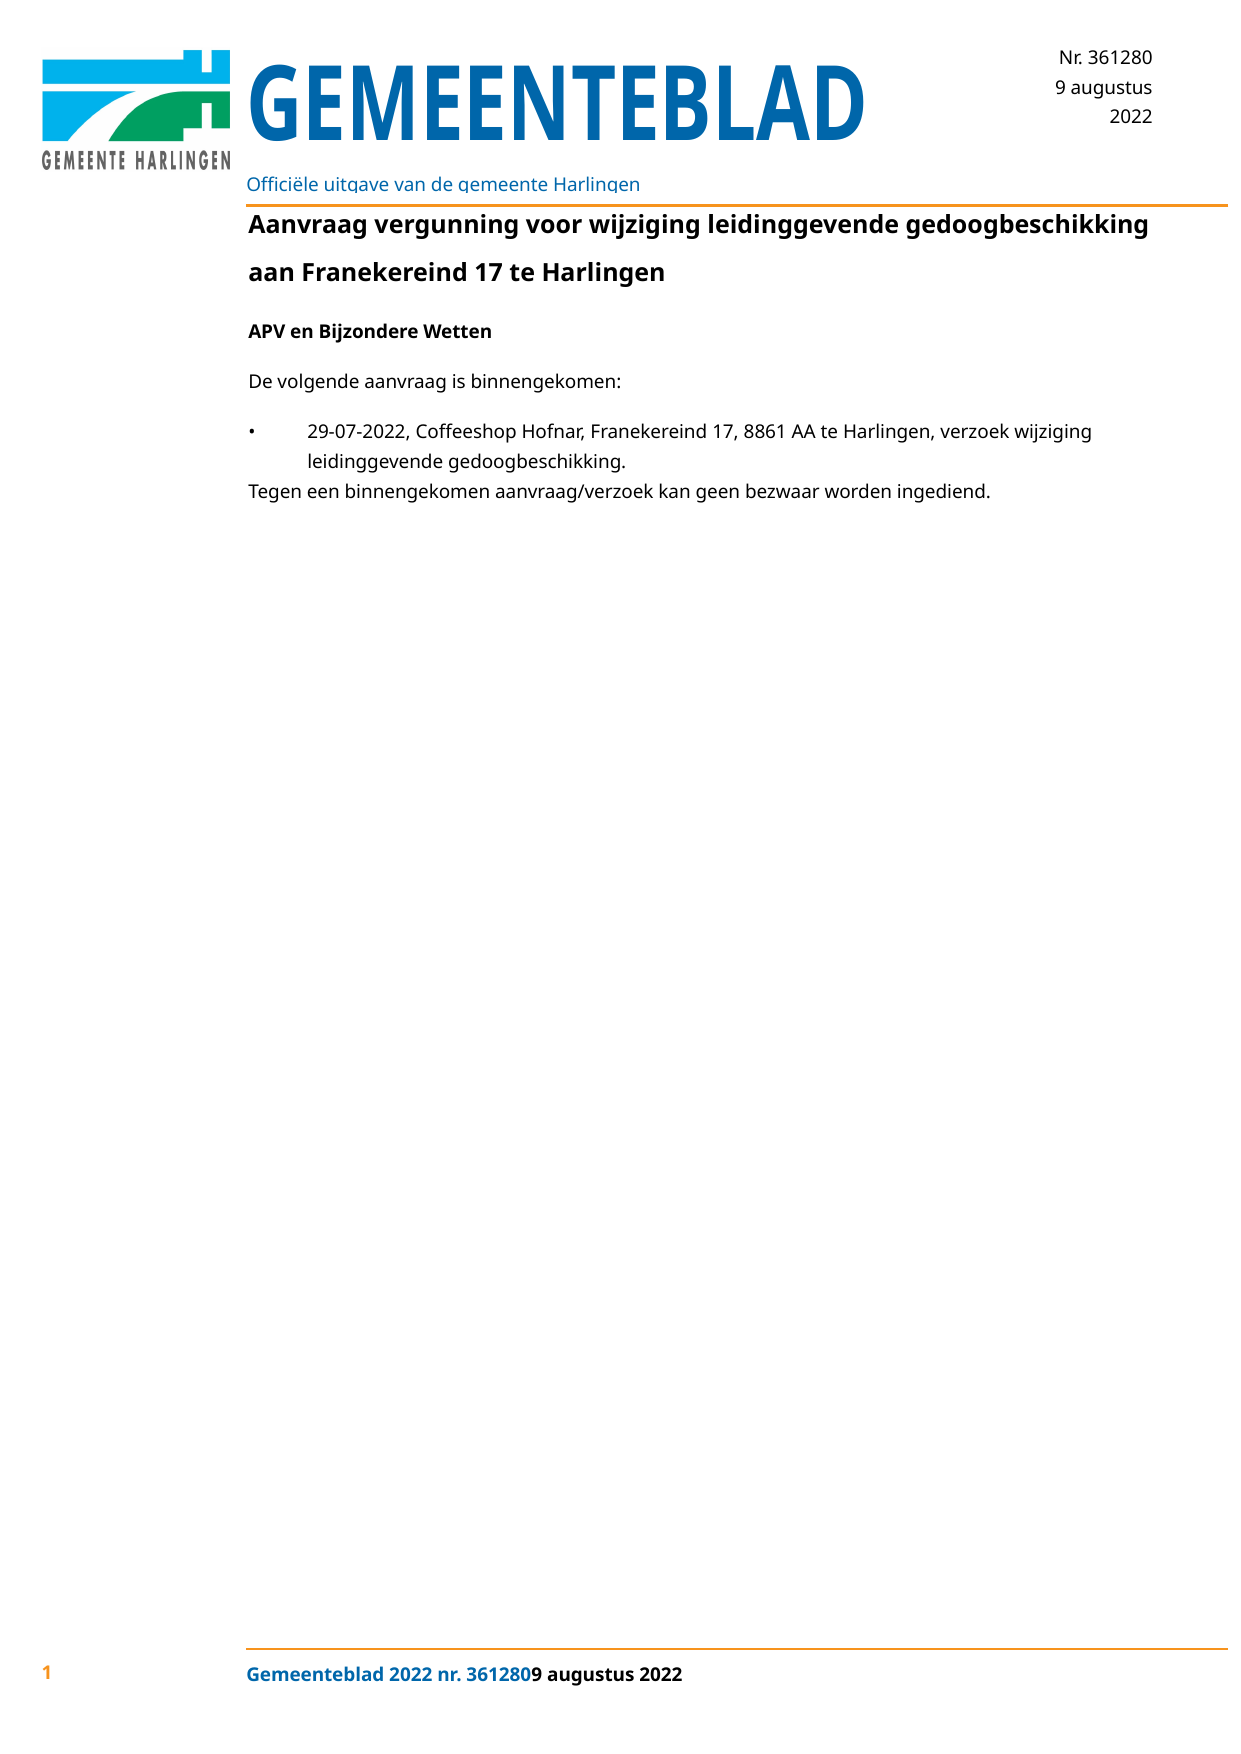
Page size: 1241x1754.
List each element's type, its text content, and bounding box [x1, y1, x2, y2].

picture [41, 47, 231, 172]
text Tegen een binnengekomen aanvraag/verzoek kan geen bezwaar worden ingediend. [248, 478, 1152, 504]
text APV en Bijzondere Wetten [248, 318, 1152, 344]
list 29-07-2022, Coffeeshop Hofnar, Franekereind 17, 8861 AA te Harlingen, verzoek wijziging leidinggevende gedoogbeschikking. [248, 419, 1152, 474]
text De volgende aanvraag is binnengekomen: [248, 368, 1152, 394]
text Aanvraag vergunning voor wijziging leidinggevende gedoogbeschikking aan Franekereind 17 te Harlingen [248, 207, 1152, 288]
